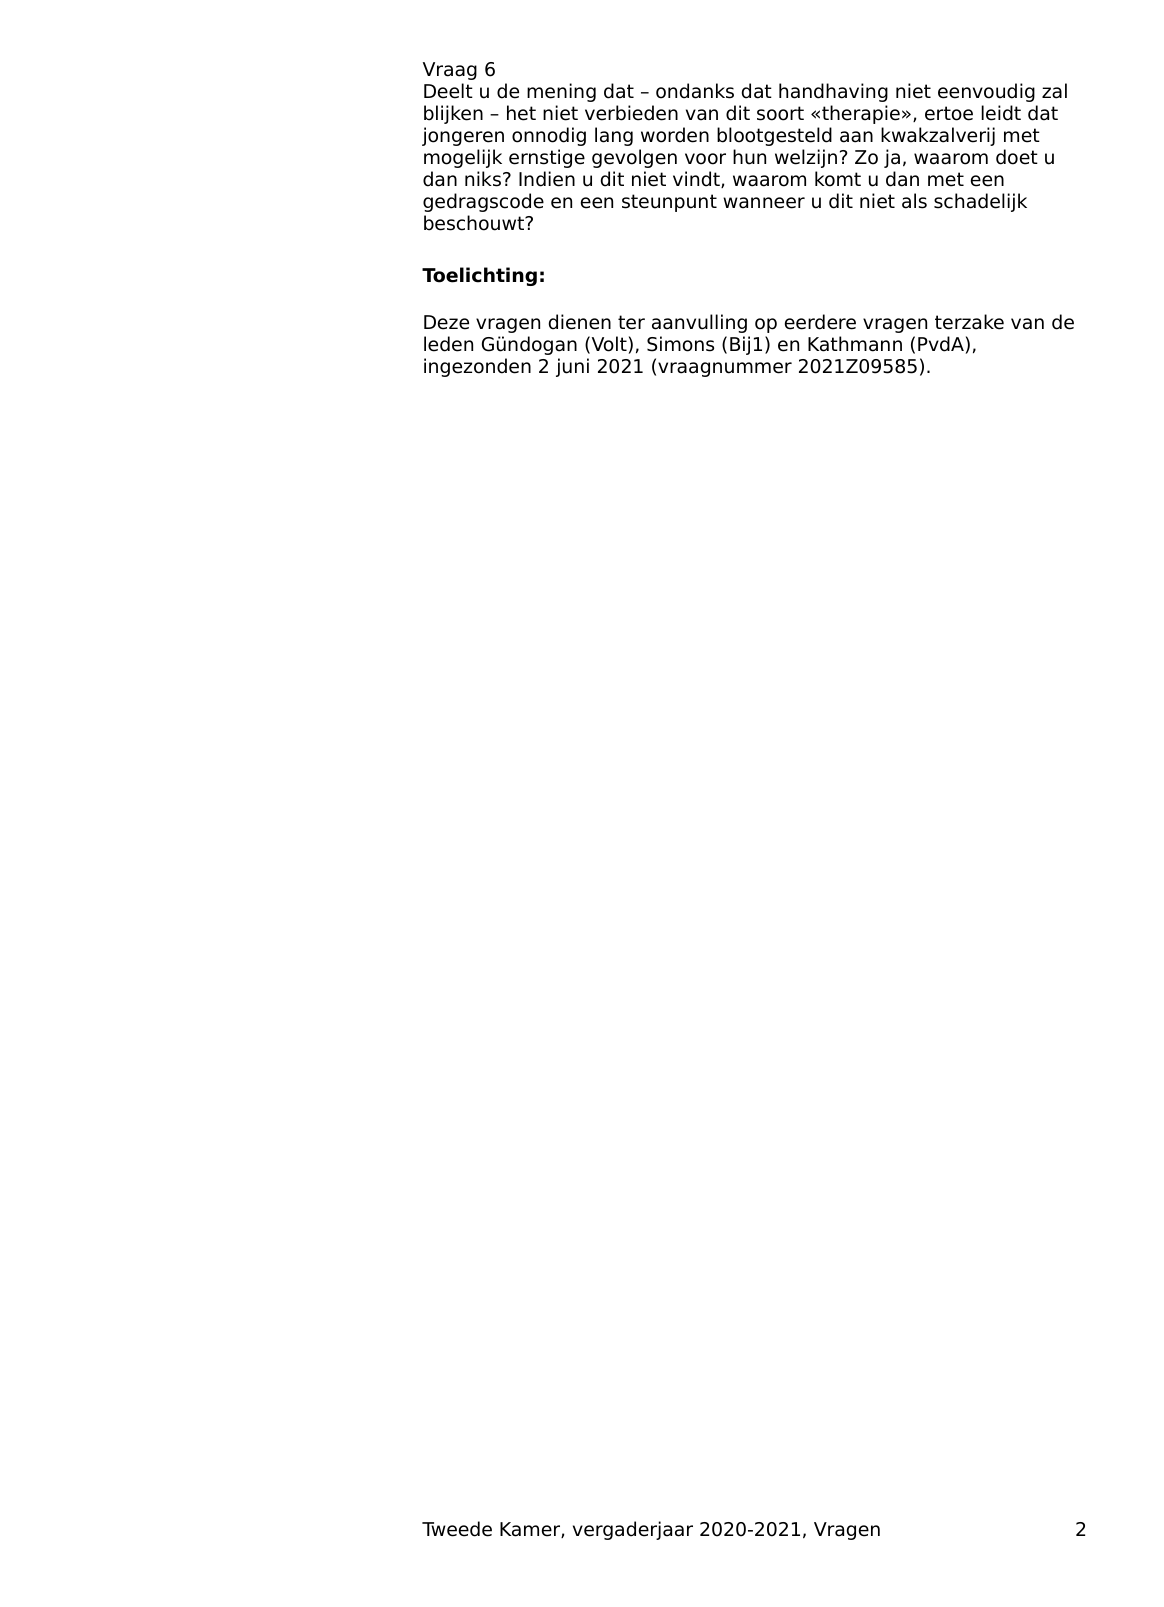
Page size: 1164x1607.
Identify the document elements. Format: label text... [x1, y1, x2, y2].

text Deze vragen dienen ter aanvulling op eerdere vragen terzake van de leden Gündogan (Volt), Simons (Bij1) en Kathmann (PvdA), ingezonden 2 juni 2021 (vraagnummer 2021Z09585). [422, 312, 1087, 378]
text Deelt u de mening dat – ondanks dat handhaving niet eenvoudig zal blijken – het niet verbieden van dit soort «therapie», ertoe leidt dat jongeren onnodig lang worden blootgesteld aan kwakzalverij met mogelijk ernstige gevolgen voor hun welzijn? Zo ja, waarom doet u dan niks? Indien u dit niet vindt, waarom komt u dan met een gedragscode en een steunpunt wanneer u dit niet als schadelijk beschouwt? [422, 81, 1087, 235]
text Vraag 6 [422, 59, 1087, 81]
subtitle Toelichting: [422, 265, 1087, 287]
